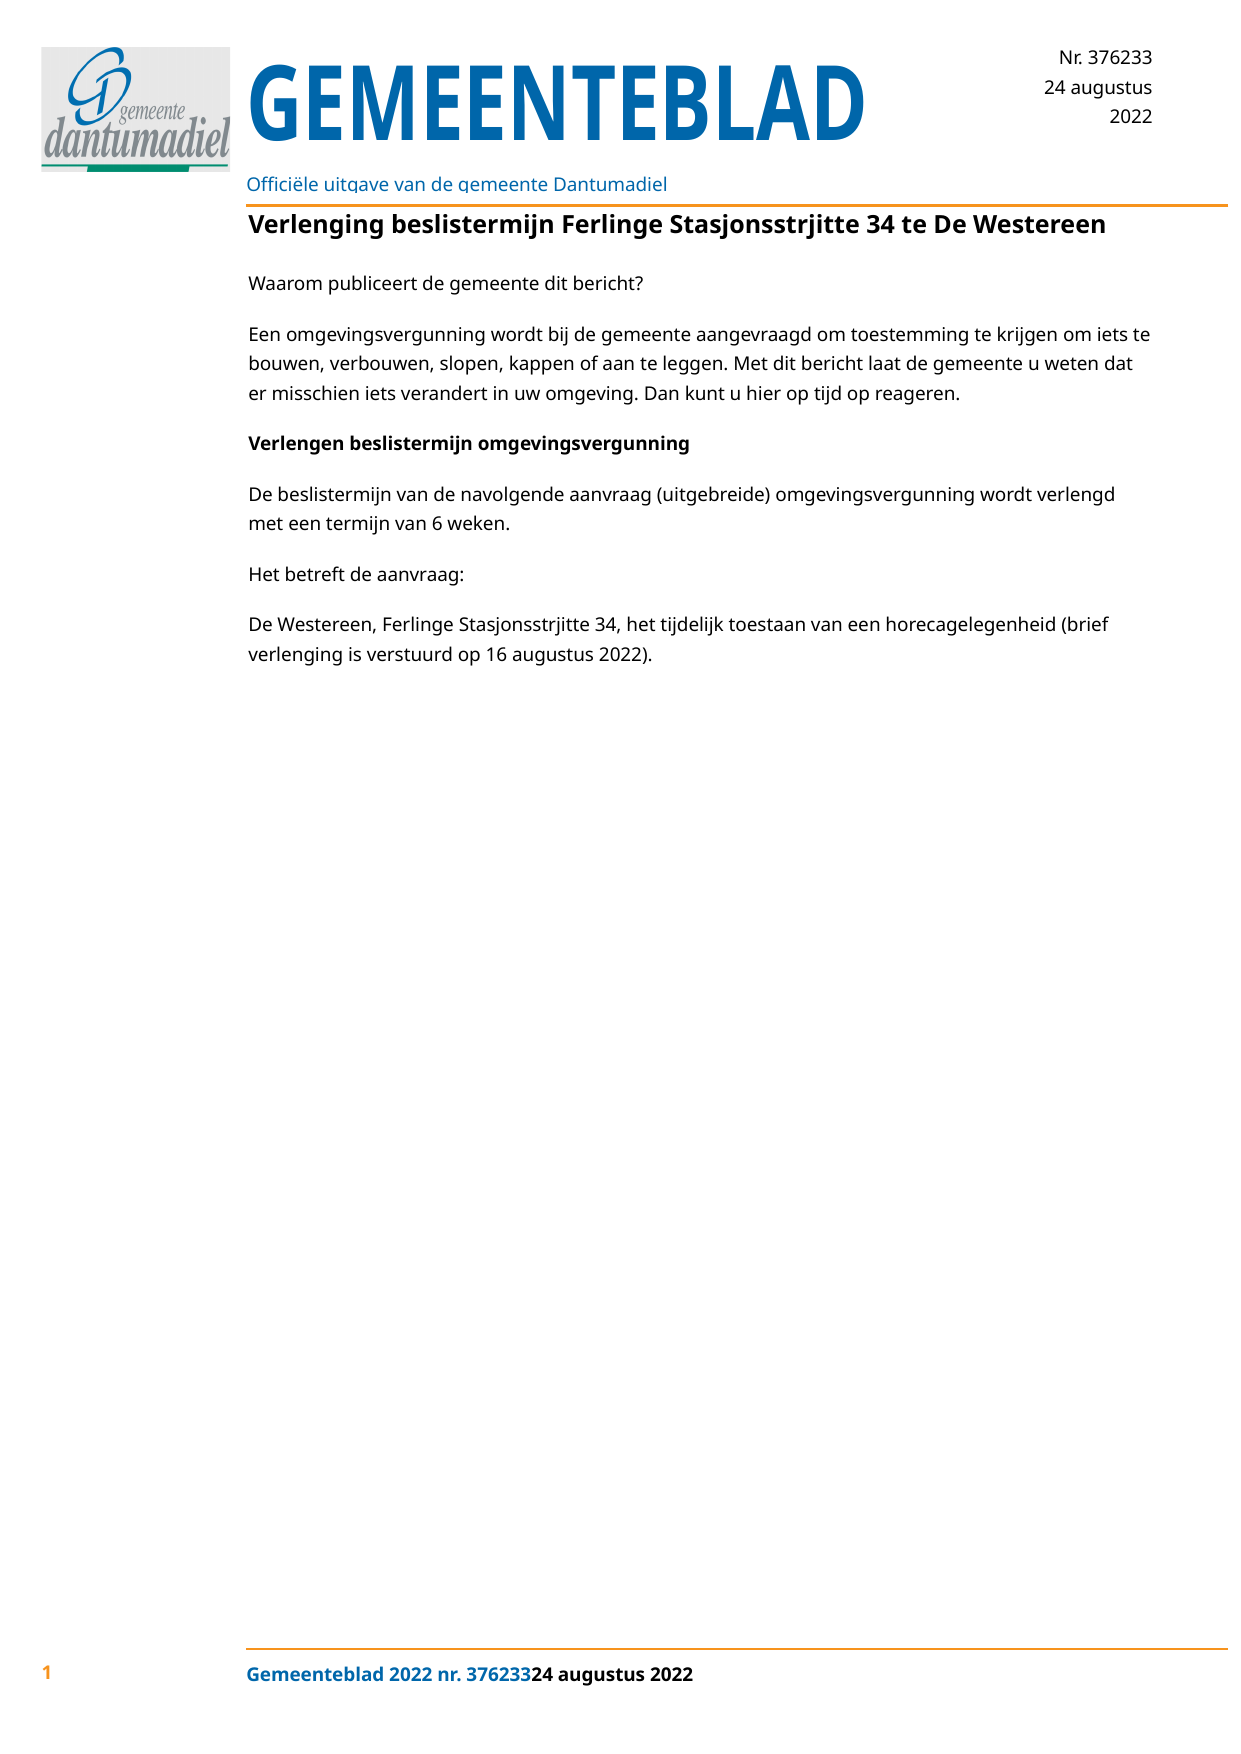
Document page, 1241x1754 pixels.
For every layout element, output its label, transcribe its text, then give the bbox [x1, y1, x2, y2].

text De beslistermijn van de navolgende aanvraag (uitgebreide) omgevingsvergunning wordt verlengd met een termijn van 6 weken. [248, 481, 1152, 536]
text Waarom publiceert de gemeente dit bericht? [248, 270, 1152, 296]
text De Westereen, Ferlinge Stasjonsstrjitte 34, het tijdelijk toestaan van een horecagelegenheid (brief verlenging is verstuurd op 16 augustus 2022). [248, 611, 1152, 666]
text Verlengen beslistermijn omgevingsvergunning [248, 430, 1152, 456]
picture [41, 47, 231, 172]
text Een omgevingsvergunning wordt bij de gemeente aangevraagd om toestemming te krijgen om iets te bouwen, verbouwen, slopen, kappen of aan te leggen. Met dit bericht laat de gemeente u weten dat er misschien iets verandert in uw omgeving. Dan kunt u hier op tijd op reageren. [248, 321, 1152, 406]
text Het betreft de aanvraag: [248, 561, 1152, 586]
text Verlenging beslistermijn Ferlinge Stasjonsstrjitte 34 te De Westereen [248, 207, 1152, 241]
